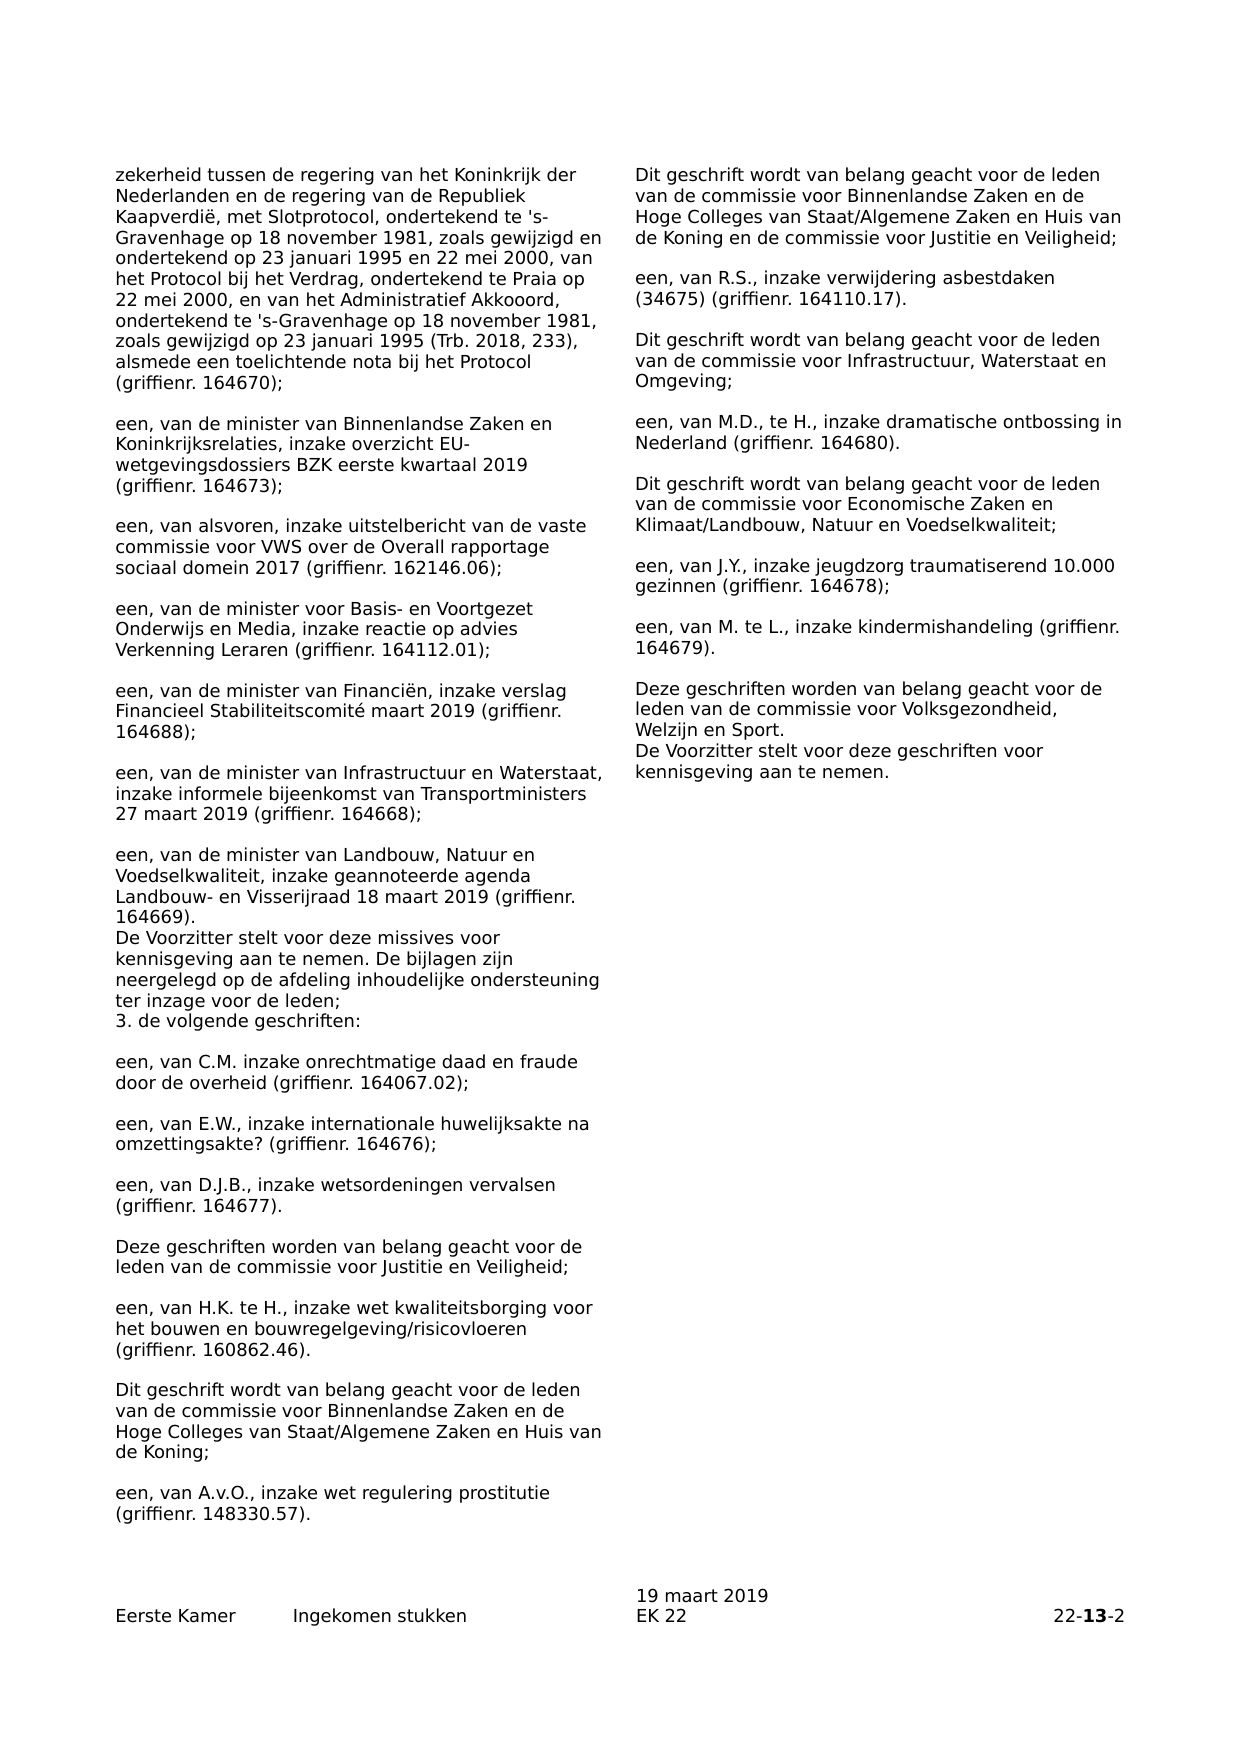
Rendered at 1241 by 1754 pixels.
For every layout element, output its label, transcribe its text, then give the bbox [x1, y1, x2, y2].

text Deze geschriften worden van belang geacht voor de leden van de commissie voor Justitie en Veiligheid; [115, 1236, 605, 1278]
text een, van alsvoren, inzake uitstelbericht van de vaste commissie voor VWS over de Overall rapportage sociaal domein 2017 (griffienr. 162146.06); [115, 516, 605, 578]
text een, van E.W., inzake internationale huwelijksakte na omzettingsakte? (griffienr. 164676); [115, 1113, 605, 1155]
text een, van de minister van Landbouw, Natuur en Voedselkwaliteit, inzake geannoteerde agenda Landbouw- en Visserijraad 18 maart 2019 (griffienr. 164669). [115, 845, 605, 928]
text 3. de volgende geschriften: [115, 1011, 605, 1032]
text Deze geschriften worden van belang geacht voor de leden van de commissie voor Volksgezondheid, Welzijn en Sport. [635, 678, 1125, 741]
text een, van M.D., te H., inzake dramatische ontbossing in Nederland (griffienr. 164680). [635, 412, 1125, 453]
text Dit geschrift wordt van belang geacht voor de leden van de commissie voor Binnenlandse Zaken en de Hoge Colleges van Staat/Algemene Zaken en Huis van de Koning en de commissie voor Justitie en Veiligheid; [635, 165, 1125, 248]
text Dit geschrift wordt van belang geacht voor de leden van de commissie voor Infrastructuur, Waterstaat en Omgeving; [635, 330, 1125, 392]
text een, van R.S., inzake verwijdering asbestdaken (34675) (griffienr. 164110.17). [635, 268, 1125, 310]
text Dit geschrift wordt van belang geacht voor de leden van de commissie voor Economische Zaken en Klimaat/Landbouw, Natuur en Voedselkwaliteit; [635, 473, 1125, 536]
text een, van de minister van Infrastructuur en Waterstaat, inzake informele bijeenkomst van Transportministers 27 maart 2019 (griffienr. 164668); [115, 763, 605, 825]
text een, van H.K. te H., inzake wet kwaliteitsborging voor het bouwen en bouwregelgeving/risicovloeren (griffienr. 160862.46). [115, 1298, 605, 1360]
text een, van M. te L., inzake kindermishandeling (griffienr. 164679). [635, 617, 1125, 658]
text een, van D.J.B., inzake wetsordeningen vervalsen (griffienr. 164677). [115, 1175, 605, 1216]
text een, van C.M. inzake onrechtmatige daad en fraude door de overheid (griffienr. 164067.02); [115, 1052, 605, 1093]
text een, van A.v.O., inzake wet regulering prostitutie (griffienr. 148330.57). [115, 1483, 605, 1524]
text een, van J.Y., inzake jeugdzorg traumatiserend 10.000 gezinnen (griffienr. 164678); [635, 556, 1125, 597]
text een, van de minister van Financiën, inzake verslag Financieel Stabiliteitscomité maart 2019 (griffienr. 164688); [115, 681, 605, 743]
text Dit geschrift wordt van belang geacht voor de leden van de commissie voor Binnenlandse Zaken en de Hoge Colleges van Staat/Algemene Zaken en Huis van de Koning; [115, 1380, 605, 1463]
text een, van de minister voor Basis- en Voortgezet Onderwijs en Media, inzake reactie op advies Verkenning Leraren (griffienr. 164112.01); [115, 598, 605, 661]
text De Voorzitter stelt voor deze geschriften voor kennisgeving aan te nemen. [635, 741, 1125, 782]
text zekerheid tussen de regering van het Koninkrijk der Nederlanden en de regering van de Republiek Kaapverdië, met Slotprotocol, ondertekend te 's-Gravenhage op 18 november 1981, zoals gewijzigd en ondertekend op 23 januari 1995 en 22 mei 2000, van het Protocol bij het Verdrag, ondertekend te Praia op 22 mei 2000, en van het Administratief Akkooord, ondertekend te 's-Gravenhage op 18 november 1981, zoals gewijzigd op 23 januari 1995 (Trb. 2018, 233), alsmede een toelichtende nota bij het Protocol (griffienr. 164670); [115, 165, 605, 393]
text De Voorzitter stelt voor deze missives voor kennisgeving aan te nemen. De bijlagen zijn neergelegd op de afdeling inhoudelijke ondersteuning ter inzage voor de leden; [115, 928, 605, 1011]
text een, van de minister van Binnenlandse Zaken en Koninkrijksrelaties, inzake overzicht EU-wetgevingsdossiers BZK eerste kwartaal 2019 (griffienr. 164673); [115, 413, 605, 496]
